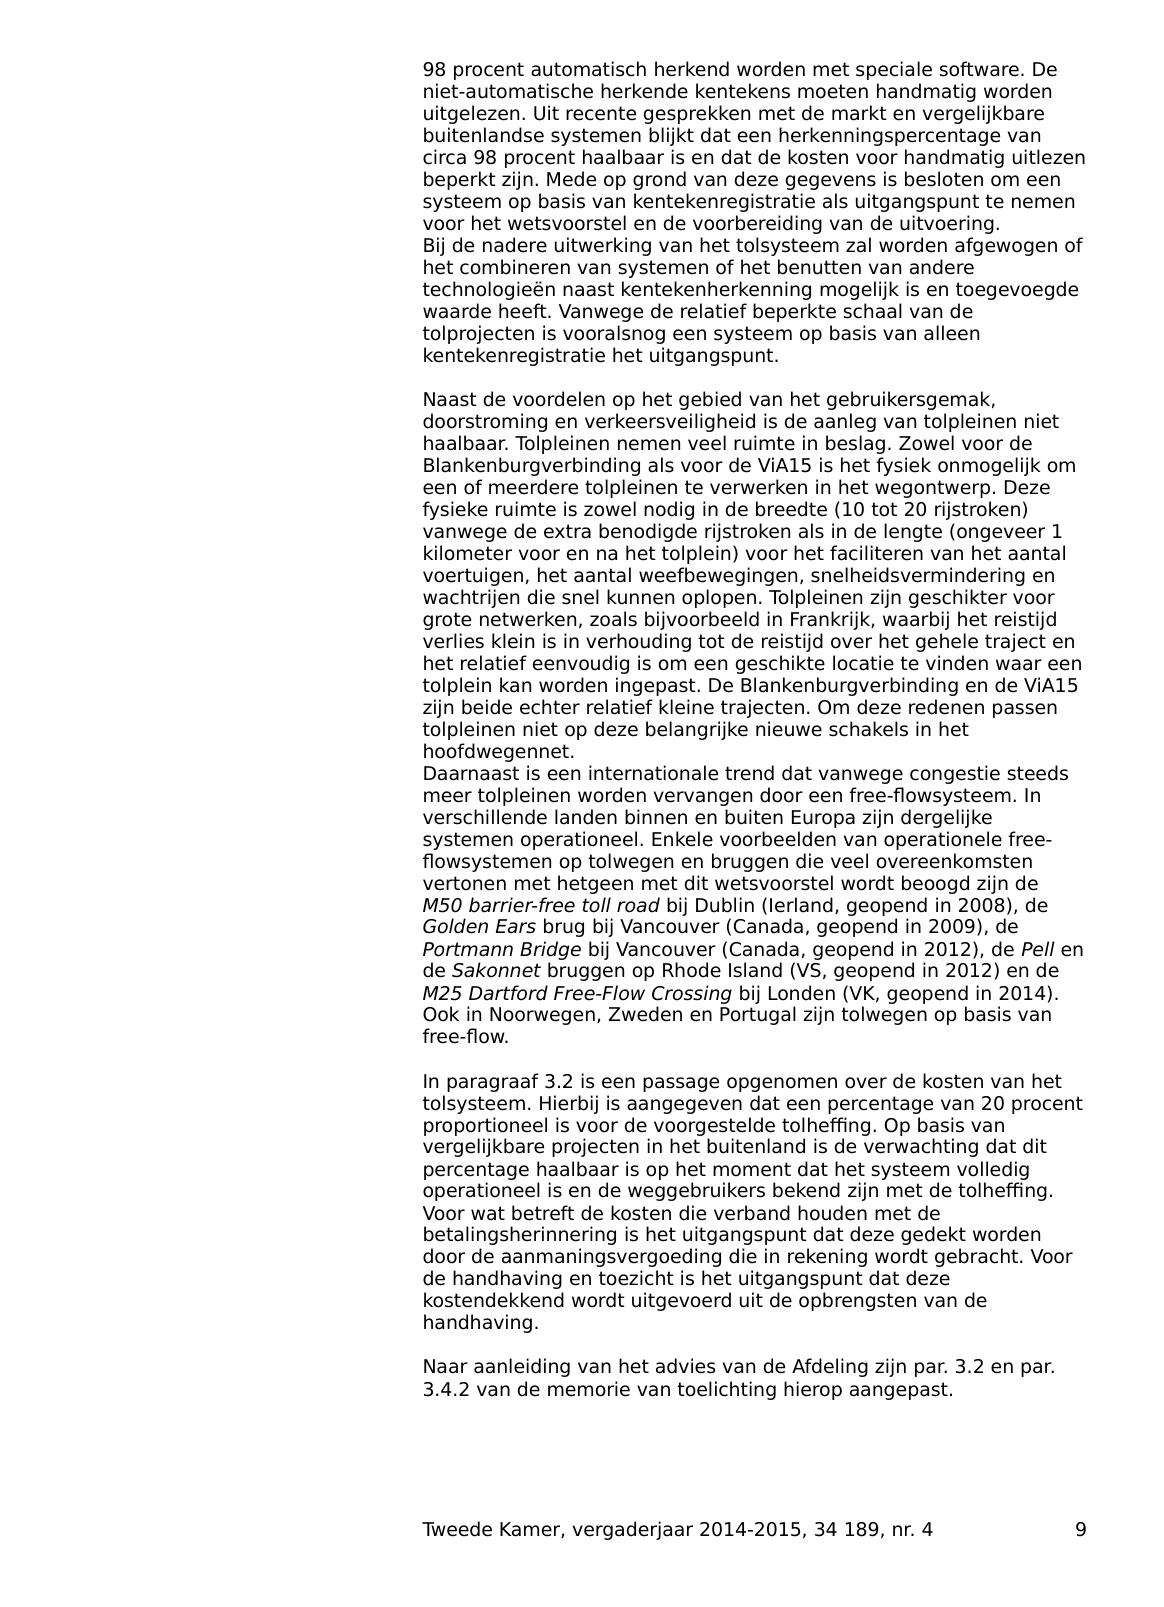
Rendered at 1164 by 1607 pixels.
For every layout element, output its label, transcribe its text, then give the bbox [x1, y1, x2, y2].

text Bij de nadere uitwerking van het tolsysteem zal worden afgewogen of het combineren van systemen of het benutten van andere technologieën naast kentekenherkenning mogelijk is en toegevoegde waarde heeft. Vanwege de relatief beperkte schaal van de tolprojecten is vooralsnog een systeem op basis van alleen kentekenregistratie het uitgangspunt. [422, 235, 1087, 367]
text Naast de voordelen op het gebied van het gebruikersgemak, doorstroming en verkeersveiligheid is de aanleg van tolpleinen niet haalbaar. Tolpleinen nemen veel ruimte in beslag. Zowel voor de Blankenburgverbinding als voor de ViA15 is het fysiek onmogelijk om een of meerdere tolpleinen te verwerken in het wegontwerp. Deze fysieke ruimte is zowel nodig in de breedte (10 tot 20 rijstroken) vanwege de extra benodigde rijstroken als in de lengte (ongeveer 1 kilometer voor en na het tolplein) voor het faciliteren van het aantal voertuigen, het aantal weefbewegingen, snelheidsvermindering en wachtrijen die snel kunnen oplopen. Tolpleinen zijn geschikter voor grote netwerken, zoals bijvoorbeeld in Frankrijk, waarbij het reistijd verlies klein is in verhouding tot de reistijd over het gehele traject en het relatief eenvoudig is om een geschikte locatie te vinden waar een tolplein kan worden ingepast. De Blankenburgverbinding en de ViA15 zijn beide echter relatief kleine trajecten. Om deze redenen passen tolpleinen niet op deze belangrijke nieuwe schakels in het hoofdwegennet. [422, 389, 1087, 763]
text Naar aanleiding van het advies van de Afdeling zijn par. 3.2 en par. 3.4.2 van de memorie van toelichting hierop aangepast. [422, 1356, 1087, 1400]
text In paragraaf 3.2 is een passage opgenomen over de kosten van het tolsysteem. Hierbij is aangegeven dat een percentage van 20 procent proportioneel is voor de voorgestelde tolheffing. Op basis van vergelijkbare projecten in het buitenland is de verwachting dat dit percentage haalbaar is op het moment dat het systeem volledig operationeel is en de weggebruikers bekend zijn met de tolheffing. Voor wat betreft de kosten die verband houden met de betalingsherinnering is het uitgangspunt dat deze gedekt worden door de aanmaningsvergoeding die in rekening wordt gebracht. Voor de handhaving en toezicht is het uitgangspunt dat deze kostendekkend wordt uitgevoerd uit de opbrengsten van de handhaving. [422, 1071, 1087, 1334]
text 98 procent automatisch herkend worden met speciale software. De niet-automatische herkende kentekens moeten handmatig worden uitgelezen. Uit recente gesprekken met de markt en vergelijkbare buitenlandse systemen blijkt dat een herkenningspercentage van circa 98 procent haalbaar is en dat de kosten voor handmatig uitlezen beperkt zijn. Mede op grond van deze gegevens is besloten om een systeem op basis van kentekenregistratie als uitgangspunt te nemen voor het wetsvoorstel en de voorbereiding van de uitvoering. [422, 59, 1087, 235]
text Daarnaast is een internationale trend dat vanwege congestie steeds meer tolpleinen worden vervangen door een free-flowsysteem. In verschillende landen binnen en buiten Europa zijn dergelijke systemen operationeel. Enkele voorbeelden van operationele free-flowsystemen op tolwegen en bruggen die veel overeenkomsten vertonen met hetgeen met dit wetsvoorstel wordt beoogd zijn de M50 barrier-free toll road bij Dublin (Ierland, geopend in 2008), de Golden Ears brug bij Vancouver (Canada, geopend in 2009), de Portmann Bridge bij Vancouver (Canada, geopend in 2012), de Pell en de Sakonnet bruggen op Rhode Island (VS, geopend in 2012) en de M25 Dartford Free-Flow Crossing bij Londen (VK, geopend in 2014). Ook in Noorwegen, Zweden en Portugal zijn tolwegen op basis van free-flow. [422, 763, 1087, 1048]
